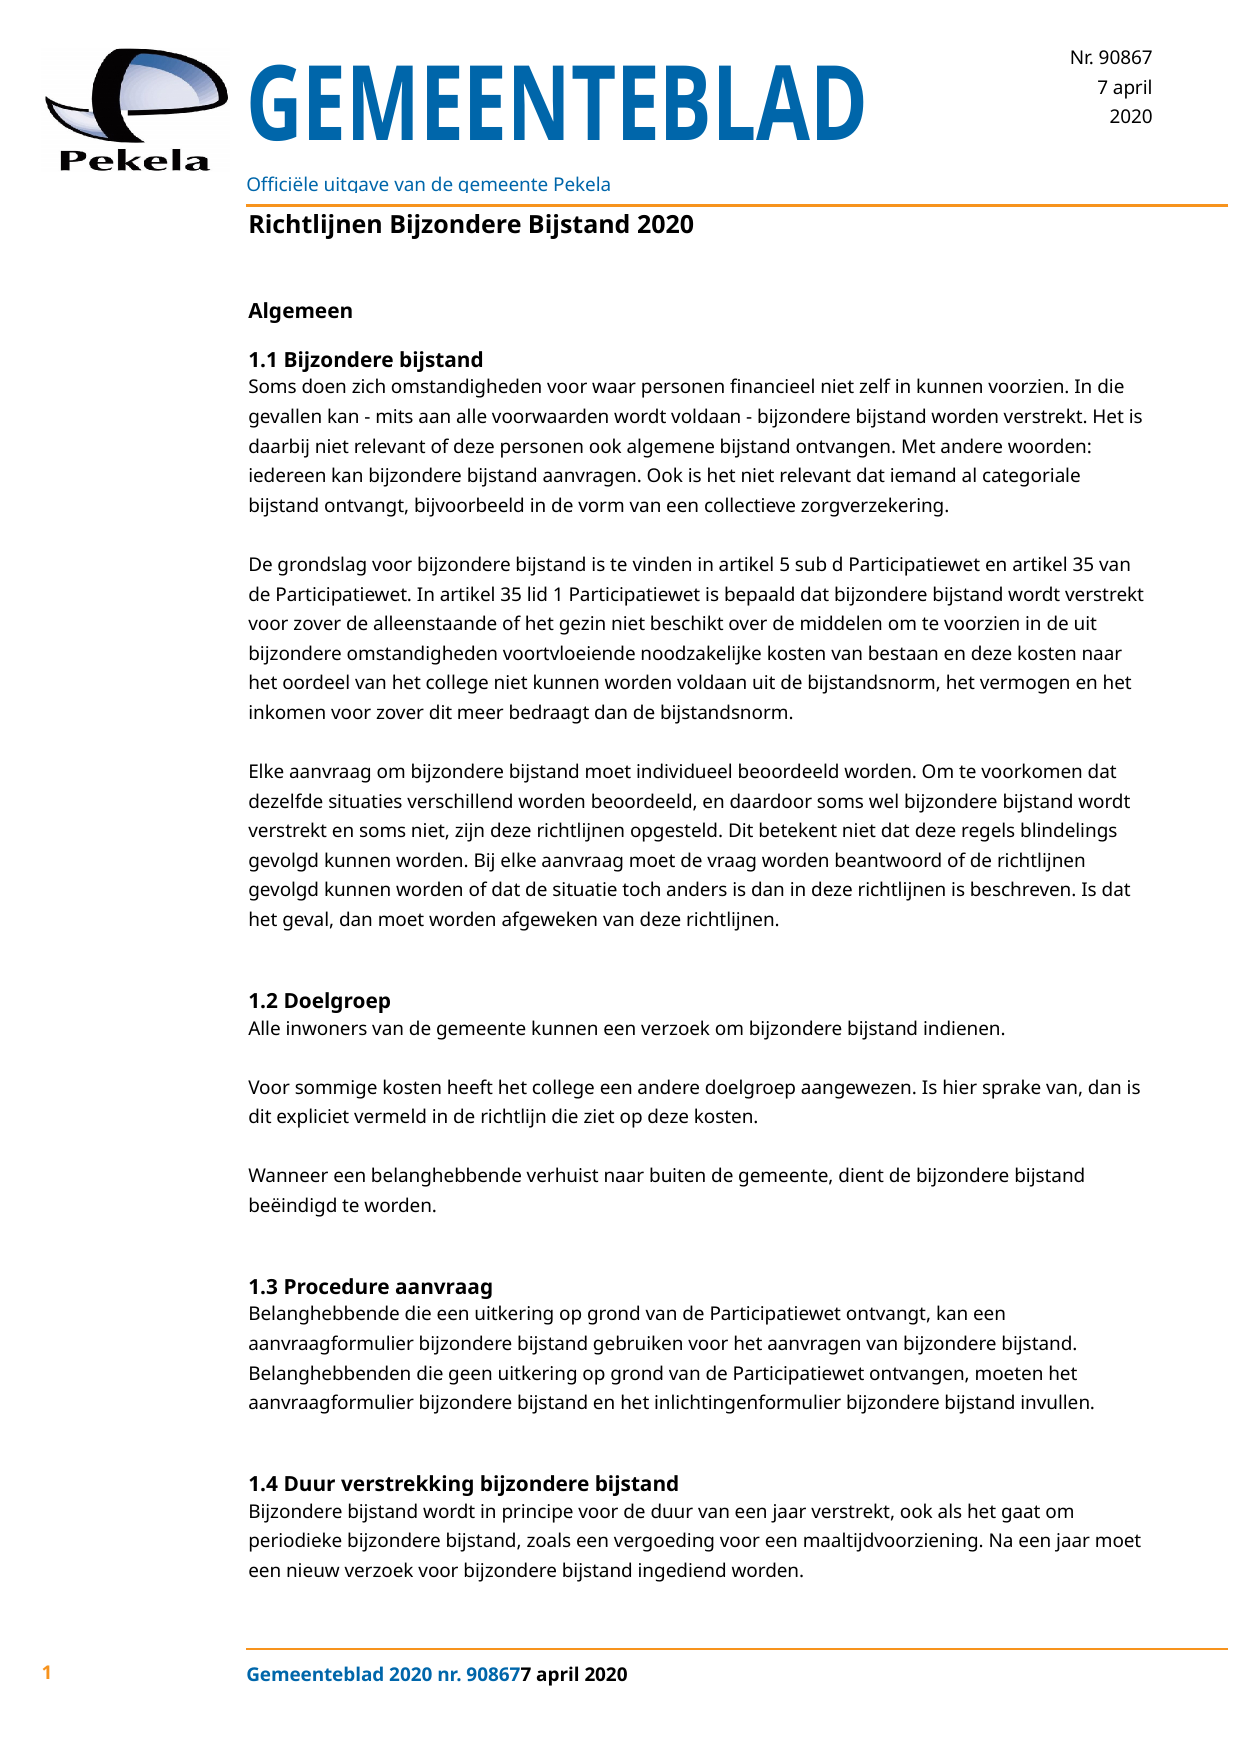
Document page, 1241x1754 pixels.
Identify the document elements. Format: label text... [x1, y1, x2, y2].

text 1.4 Duur verstrekking bijzondere bijstand [248, 1469, 1152, 1498]
text Algemeen [248, 296, 1152, 324]
picture [41, 47, 231, 172]
text Elke aanvraag om bijzondere bijstand moet individueel beoordeeld worden. Om te voorkomen dat dezelfde situaties verschillend worden beoordeeld, en daardoor soms wel bijzondere bijstand wordt verstrekt en soms niet, zijn deze richtlijnen opgesteld. Dit betekent niet dat deze regels blindelings gevolgd kunnen worden. Bij elke aanvraag moet de vraag worden beantwoord of de richtlijnen gevolgd kunnen worden of dat de situatie toch anders is dan in deze richtlijnen is beschreven. Is dat het geval, dan moet worden afgeweken van deze richtlijnen. [248, 758, 1152, 932]
text Bijzondere bijstand wordt in principe voor de duur van een jaar verstrekt, ook als het gaat om periodieke bijzondere bijstand, zoals een vergoeding voor een maaltijdvoorziening. Na een jaar moet een nieuw verzoek voor bijzondere bijstand ingediend worden. [248, 1498, 1152, 1583]
text 1.2 Doelgroep [248, 986, 1152, 1015]
text 1.1 Bijzondere bijstand [248, 345, 1152, 374]
text Alle inwoners van de gemeente kunnen een verzoek om bijzondere bijstand indienen. [248, 1015, 1152, 1040]
text Soms doen zich omstandigheden voor waar personen financieel niet zelf in kunnen voorzien. In die gevallen kan - mits aan alle voorwaarden wordt voldaan - bijzondere bijstand worden verstrekt. Het is daarbij niet relevant of deze personen ook algemene bijstand ontvangen. Met andere woorden: iedereen kan bijzondere bijstand aanvragen. Ook is het niet relevant dat iemand al categoriale bijstand ontvangt, bijvoorbeeld in de vorm van een collectieve zorgverzekering. [248, 374, 1152, 518]
text Wanneer een belanghebbende verhuist naar buiten de gemeente, dient de bijzondere bijstand beëindigd te worden. [248, 1163, 1152, 1218]
text Voor sommige kosten heeft het college een andere doelgroep aangewezen. Is hier sprake van, dan is dit expliciet vermeld in de richtlijn die ziet op deze kosten. [248, 1074, 1152, 1129]
text De grondslag voor bijzondere bijstand is te vinden in artikel 5 sub d Participatiewet en artikel 35 van de Participatiewet. In artikel 35 lid 1 Participatiewet is bepaald dat bijzondere bijstand wordt verstrekt voor zover de alleenstaande of het gezin niet beschikt over de middelen om te voorzien in de uit bijzondere omstandigheden voortvloeiende noodzakelijke kosten van bestaan en deze kosten naar het oordeel van het college niet kunnen worden voldaan uit de bijstandsnorm, het vermogen en het inkomen voor zover dit meer bedraagt dan de bijstandsnorm. [248, 551, 1152, 725]
text 1.3 Procedure aanvraag [248, 1272, 1152, 1301]
text Belanghebbende die een uitkering op grond van de Participatiewet ontvangt, kan een aanvraagformulier bijzondere bijstand gebruiken voor het aanvragen van bijzondere bijstand. Belanghebbenden die geen uitkering op grond van de Participatiewet ontvangen, moeten het aanvraagformulier bijzondere bijstand en het inlichtingenformulier bijzondere bijstand invullen. [248, 1301, 1152, 1415]
text Richtlijnen Bijzondere Bijstand 2020 [248, 207, 1152, 241]
